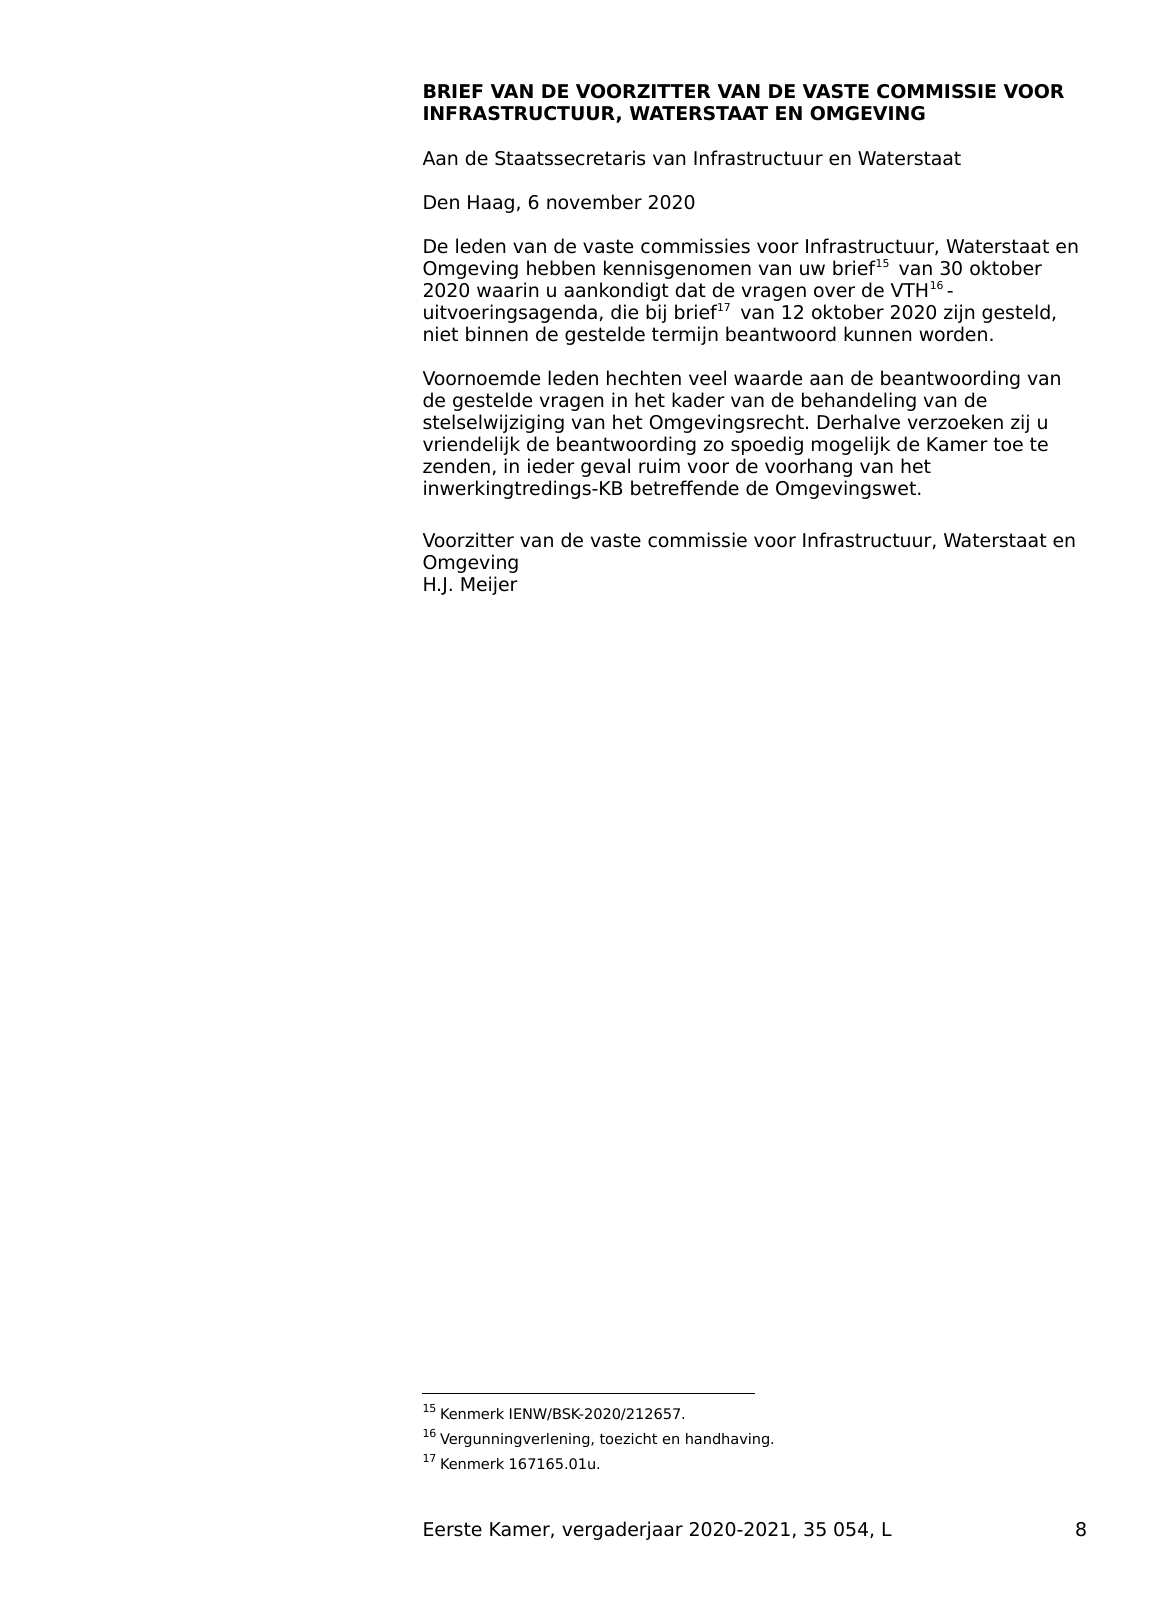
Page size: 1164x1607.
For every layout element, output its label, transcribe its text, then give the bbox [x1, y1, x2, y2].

text Vergunningverlening, toezicht en handhaving. [422, 1427, 1087, 1449]
text Kenmerk 167165.01u. [422, 1452, 1087, 1474]
subtitle BRIEF VAN DE VOORZITTER VAN DE VASTE COMMISSIE VOOR INFRASTRUCTUUR, WATERSTAAT EN OMGEVING [422, 81, 1087, 125]
text Voornoemde leden hechten veel waarde aan de beantwoording van de gestelde vragen in het kader van de behandeling van de stelselwijziging van het Omgevingsrecht. Derhalve verzoeken zij u vriendelijk de beantwoording zo spoedig mogelijk de Kamer toe te zenden, in ieder geval ruim voor de voorhang van het inwerkingtredings-KB betreffende de Omgevingswet. [422, 368, 1087, 500]
text Kenmerk IENW/BSK-2020/212657. [422, 1402, 1087, 1424]
text Voorzitter van de vaste commissie voor Infrastructuur, Waterstaat en Omgeving H.J. Meijer [422, 530, 1087, 596]
text Aan de Staatssecretaris van Infrastructuur en Waterstaat [422, 147, 1087, 169]
text Den Haag, 6 november 2020 [422, 192, 1087, 213]
text De leden van de vaste commissies voor Infrastructuur, Waterstaat en Omgeving hebben kennisgenomen van uw brief van 30 oktober 2020 waarin u aankondigt dat de vragen over de VTH-uitvoeringsagenda, die bij brief van 12 oktober 2020 zijn gesteld, niet binnen de gestelde termijn beantwoord kunnen worden. [422, 236, 1087, 346]
